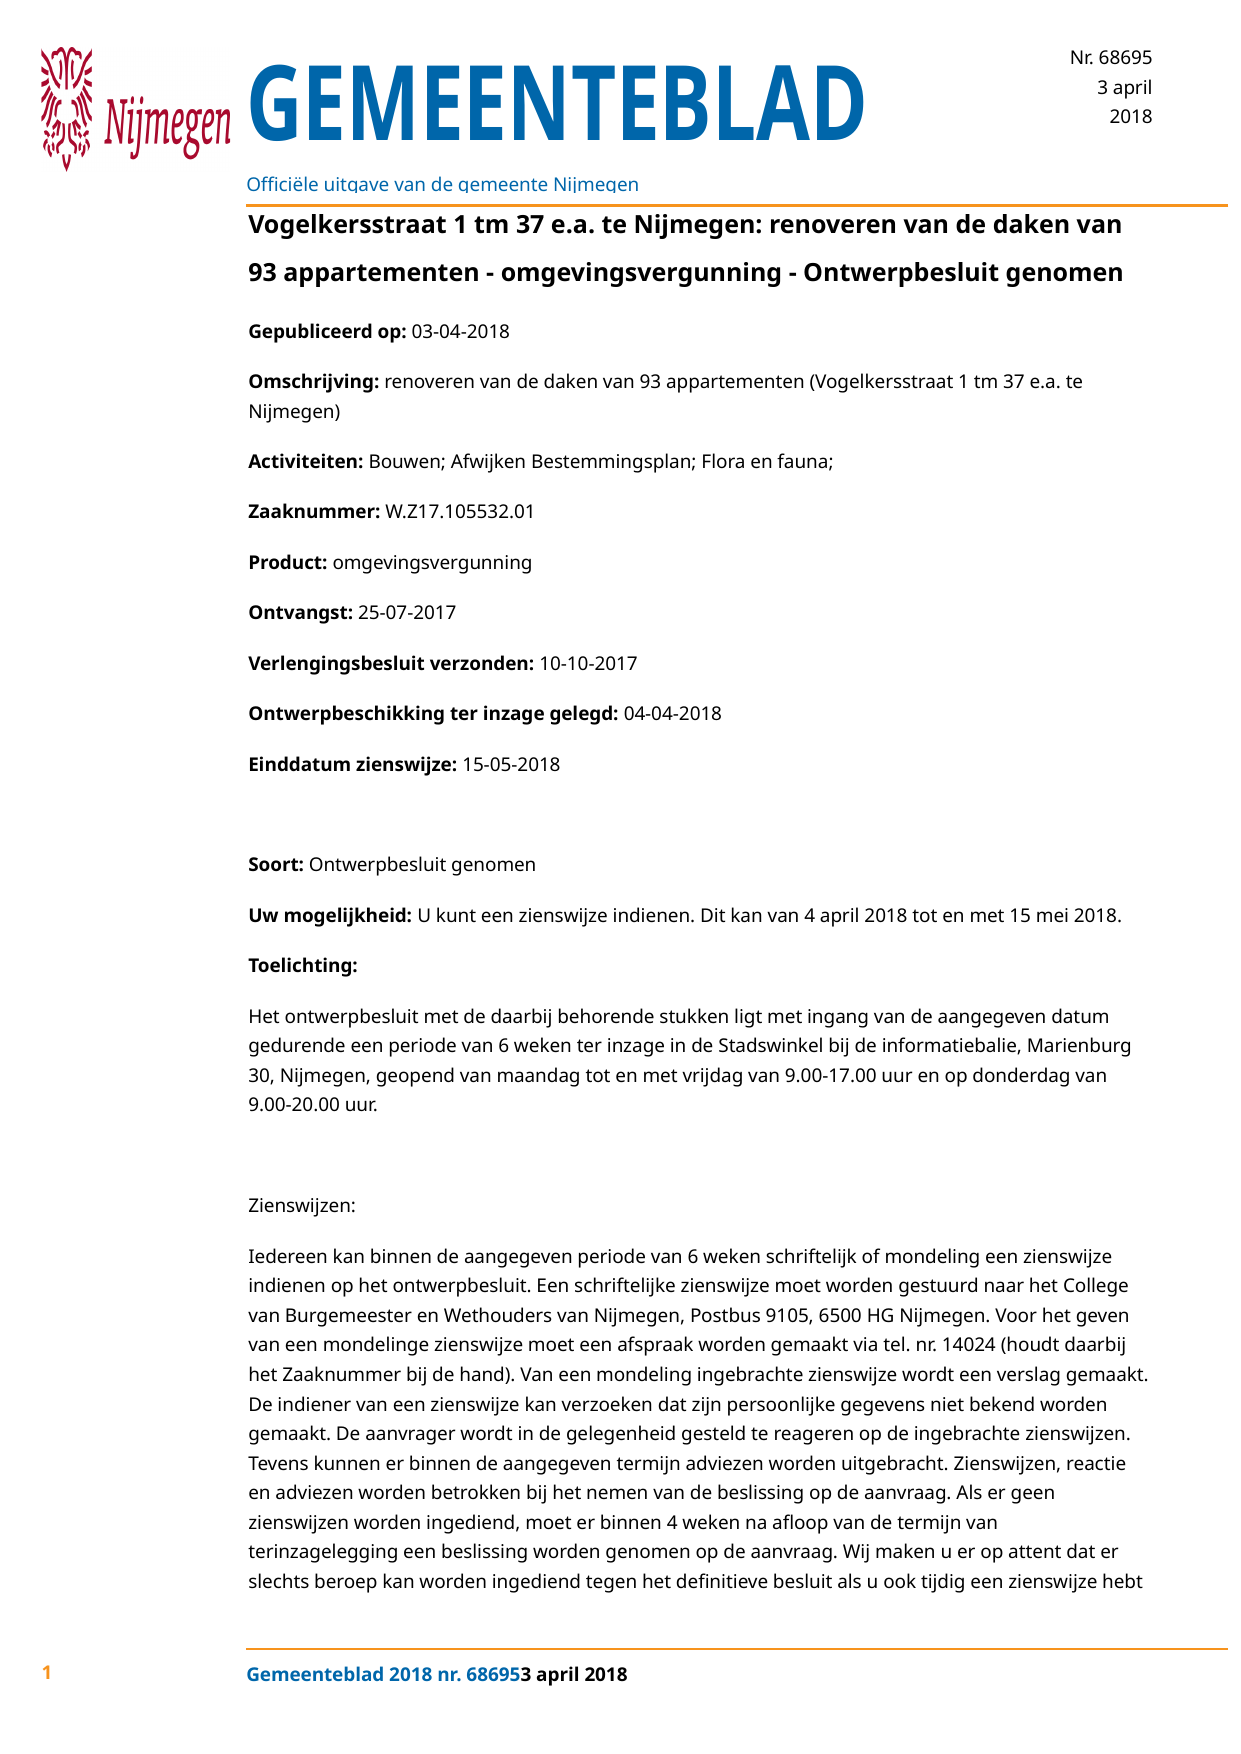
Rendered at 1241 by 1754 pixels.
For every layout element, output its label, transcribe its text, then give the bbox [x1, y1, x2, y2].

text Toelichting: [248, 952, 1152, 978]
text Vogelkersstraat 1 tm 37 e.a. te Nijmegen: renoveren van de daken van 93 appartementen - omgevingsvergunning - Ontwerpbesluit genomen [248, 207, 1152, 288]
text Ontvangst: 25-07-2017 [248, 599, 1152, 625]
text Ontwerpbeschikking ter inzage gelegd: 04-04-2018 [248, 700, 1152, 726]
text Uw mogelijkheid: U kunt een zienswijze indienen. Dit kan van 4 april 2018 tot en met 15 mei 2018. [248, 902, 1152, 928]
text Gepubliceerd op: 03-04-2018 [248, 318, 1152, 344]
text Iedereen kan binnen de aangegeven periode van 6 weken schriftelijk of mondeling een zienswijze indienen op het ontwerpbesluit. Een schriftelijke zienswijze moet worden gestuurd naar het College van Burgemeester en Wethouders van Nijmegen, Postbus 9105, 6500 HG Nijmegen. Voor het geven van een mondelinge zienswijze moet een afspraak worden gemaakt via tel. nr. 14024 (houdt daarbij het Zaaknummer bij de hand). Van een mondeling ingebrachte zienswijze wordt een verslag gemaakt. De indiener van een zienswijze kan verzoeken dat zijn persoonlijke gegevens niet bekend worden gemaakt. De aanvrager wordt in de gelegenheid gesteld te reageren op de ingebrachte zienswijzen. Tevens kunnen er binnen de aangegeven termijn adviezen worden uitgebracht. Zienswijzen, reactie en adviezen worden betrokken bij het nemen van de beslissing op de aanvraag. Als er geen zienswijzen worden ingediend, moet er binnen 4 weken na afloop van de termijn van terinzagelegging een beslissing worden genomen op de aanvraag. Wij maken u er op attent dat er slechts beroep kan worden ingediend tegen het definitieve besluit als u ook tijdig een zienswijze hebt [248, 1243, 1152, 1594]
text Soort: Ontwerpbesluit genomen [248, 852, 1152, 877]
text Einddatum zienswijze: 15-05-2018 [248, 751, 1152, 777]
text Zaaknummer: W.Z17.105532.01 [248, 499, 1152, 524]
text Omschrijving: renoveren van de daken van 93 appartementen (Vogelkersstraat 1 tm 37 e.a. te Nijmegen) [248, 368, 1152, 424]
text Verlengingsbesluit verzonden: 10-10-2017 [248, 650, 1152, 676]
picture [41, 47, 231, 172]
text Product: omgevingsvergunning [248, 549, 1152, 575]
text Activiteiten: Bouwen; Afwijken Bestemmingsplan; Flora en fauna; [248, 448, 1152, 474]
text Het ontwerpbesluit met de daarbij behorende stukken ligt met ingang van de aangegeven datum gedurende een periode van 6 weken ter inzage in de Stadswinkel bij de informatiebalie, Marienburg 30, Nijmegen, geopend van maandag tot en met vrijdag van 9.00-17.00 uur en op donderdag van 9.00-20.00 uur. [248, 1003, 1152, 1117]
text Zienswijzen: [248, 1192, 1152, 1218]
